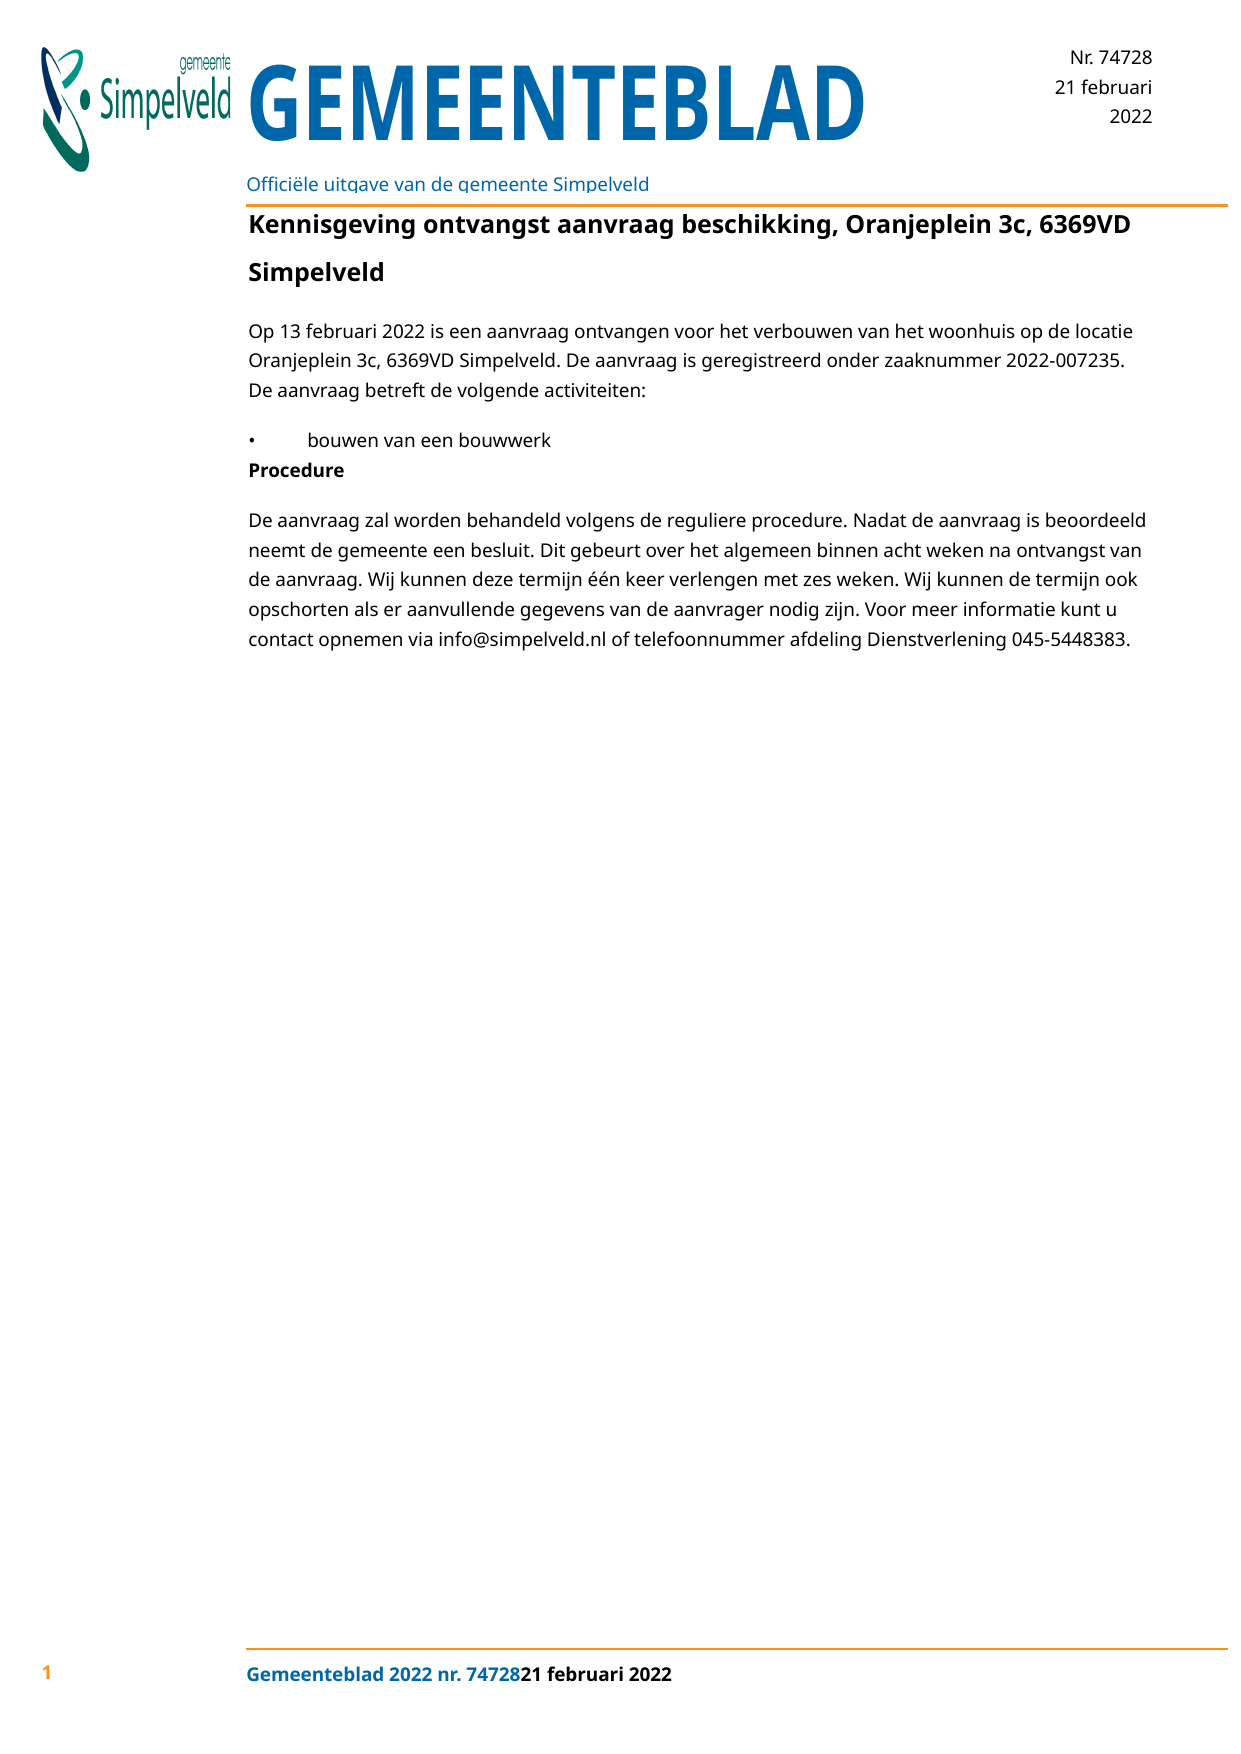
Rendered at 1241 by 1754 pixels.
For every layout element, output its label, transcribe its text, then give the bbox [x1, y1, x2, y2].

list bouwen van een bouwwerk [248, 427, 1152, 453]
text De aanvraag zal worden behandeld volgens de reguliere procedure. Nadat de aanvraag is beoordeeld neemt de gemeente een besluit. Dit gebeurt over het algemeen binnen acht weken na ontvangst van de aanvraag. Wij kunnen deze termijn één keer verlengen met zes weken. Wij kunnen de termijn ook opschorten als er aanvullende gegevens van de aanvrager nodig zijn. Voor meer informatie kunt u contact opnemen via info@simpelveld.nl of telefoonnummer afdeling Dienstverlening 045-5448383. [248, 507, 1152, 652]
text Kennisgeving ontvangst aanvraag beschikking, Oranjeplein 3c, 6369VD Simpelveld [248, 207, 1152, 288]
picture [41, 47, 231, 172]
text Procedure [248, 457, 1152, 483]
text Op 13 februari 2022 is een aanvraag ontvangen voor het verbouwen van het woonhuis op de locatie Oranjeplein 3c, 6369VD Simpelveld. De aanvraag is geregistreerd onder zaaknummer 2022-007235. De aanvraag betreft de volgende activiteiten: [248, 318, 1152, 403]
